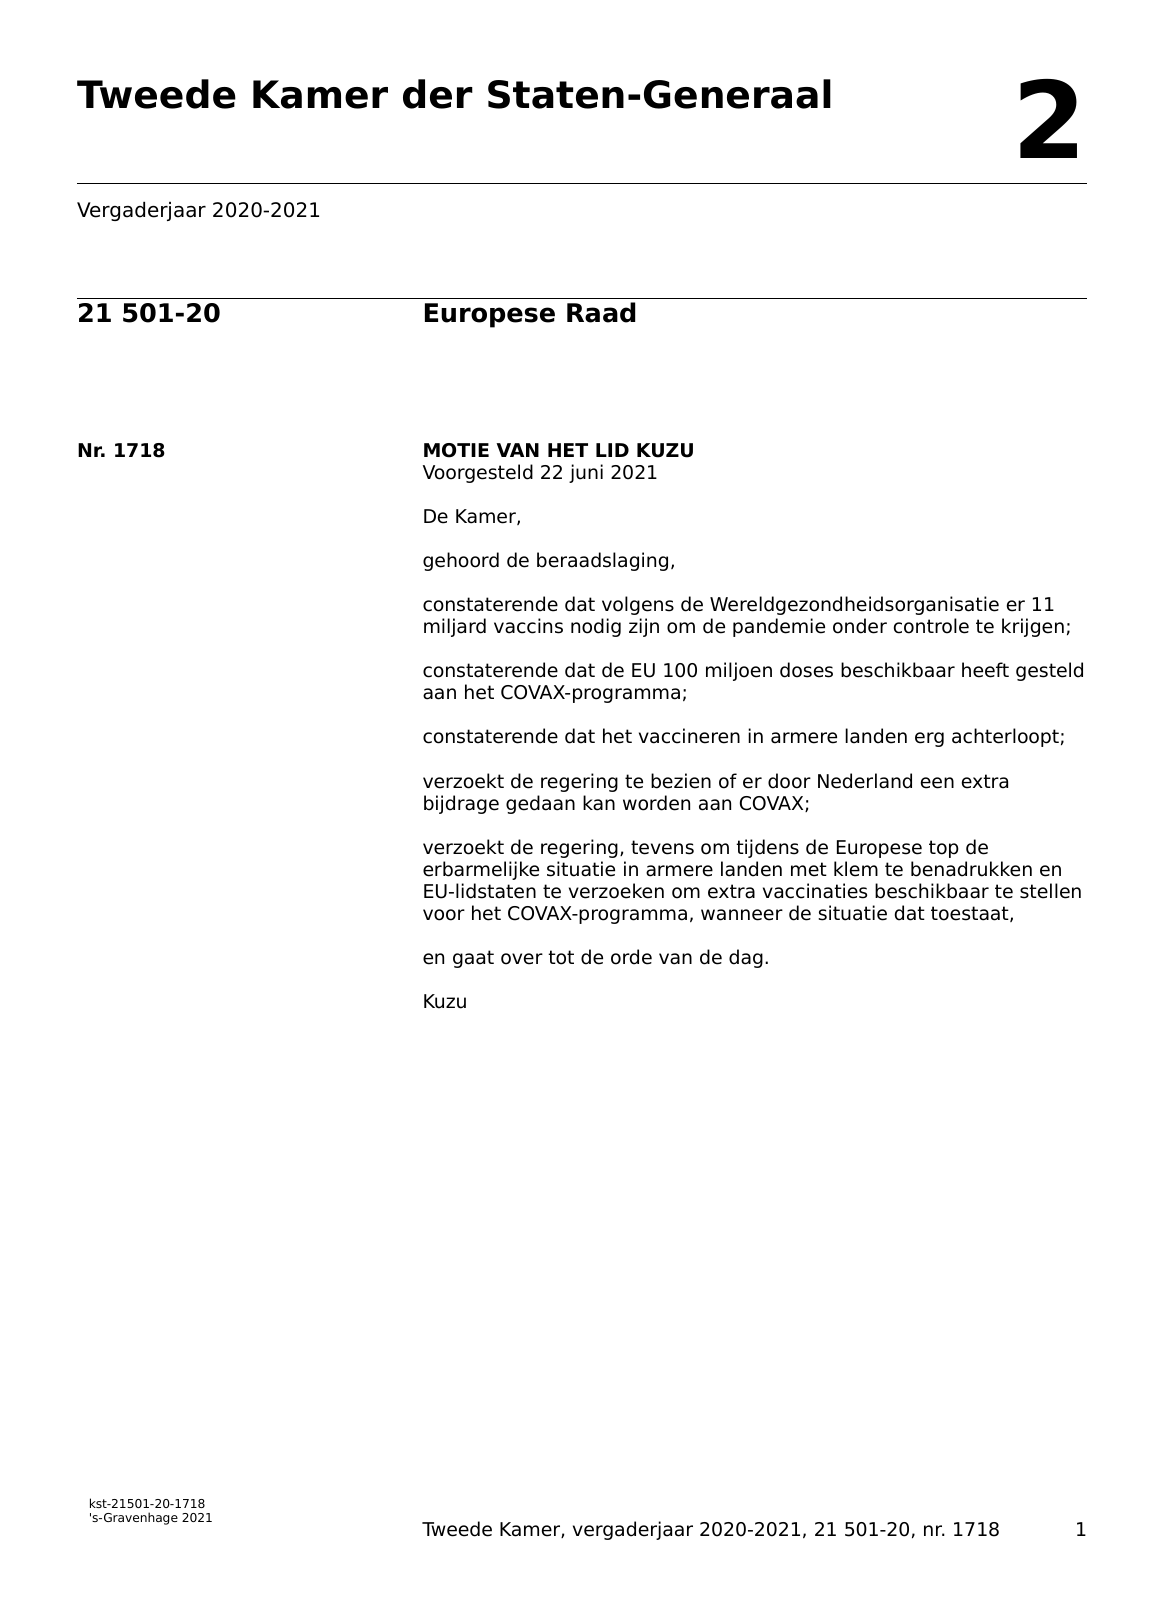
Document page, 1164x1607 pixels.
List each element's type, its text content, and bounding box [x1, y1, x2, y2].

text constaterende dat het vaccineren in armere landen erg achterloopt; [422, 726, 1087, 748]
table_cell Vergaderjaar 2020-2021 [77, 184, 1087, 298]
subtitle 21 501-20 Europese Raad [77, 299, 1087, 329]
text Kuzu [422, 991, 1087, 1013]
text Voorgesteld 22 juni 2021 [422, 462, 1087, 484]
text constaterende dat de EU 100 miljoen doses beschikbaar heeft gesteld aan het COVAX-programma; [422, 660, 1087, 704]
text constaterende dat volgens de Wereldgezondheidsorganisatie er 11 miljard vaccins nodig zijn om de pandemie onder controle te krijgen; [422, 594, 1087, 638]
table_header 2 [886, 59, 1087, 183]
subtitle Nr. 1718 MOTIE VAN HET LID KUZU [77, 440, 1087, 462]
text verzoekt de regering te bezien of er door Nederland een extra bijdrage gedaan kan worden aan COVAX; [422, 771, 1087, 814]
text De Kamer, [422, 506, 1087, 528]
text gehoord de beraadslaging, [422, 550, 1087, 572]
text en gaat over tot de orde van de dag. [422, 947, 1087, 969]
text 's-Gravenhage 2021 [88, 1511, 323, 1525]
text kst-21501-20-1718 [88, 1497, 323, 1511]
text verzoekt de regering, tevens om tijdens de Europese top de erbarmelijke situatie in armere landen met klem te benadrukken en EU-lidstaten te verzoeken om extra vaccinaties beschikbaar te stellen voor het COVAX-programma, wanneer de situatie dat toestaat, [422, 837, 1087, 925]
table_header Tweede Kamer der Staten-Generaal [77, 59, 886, 183]
